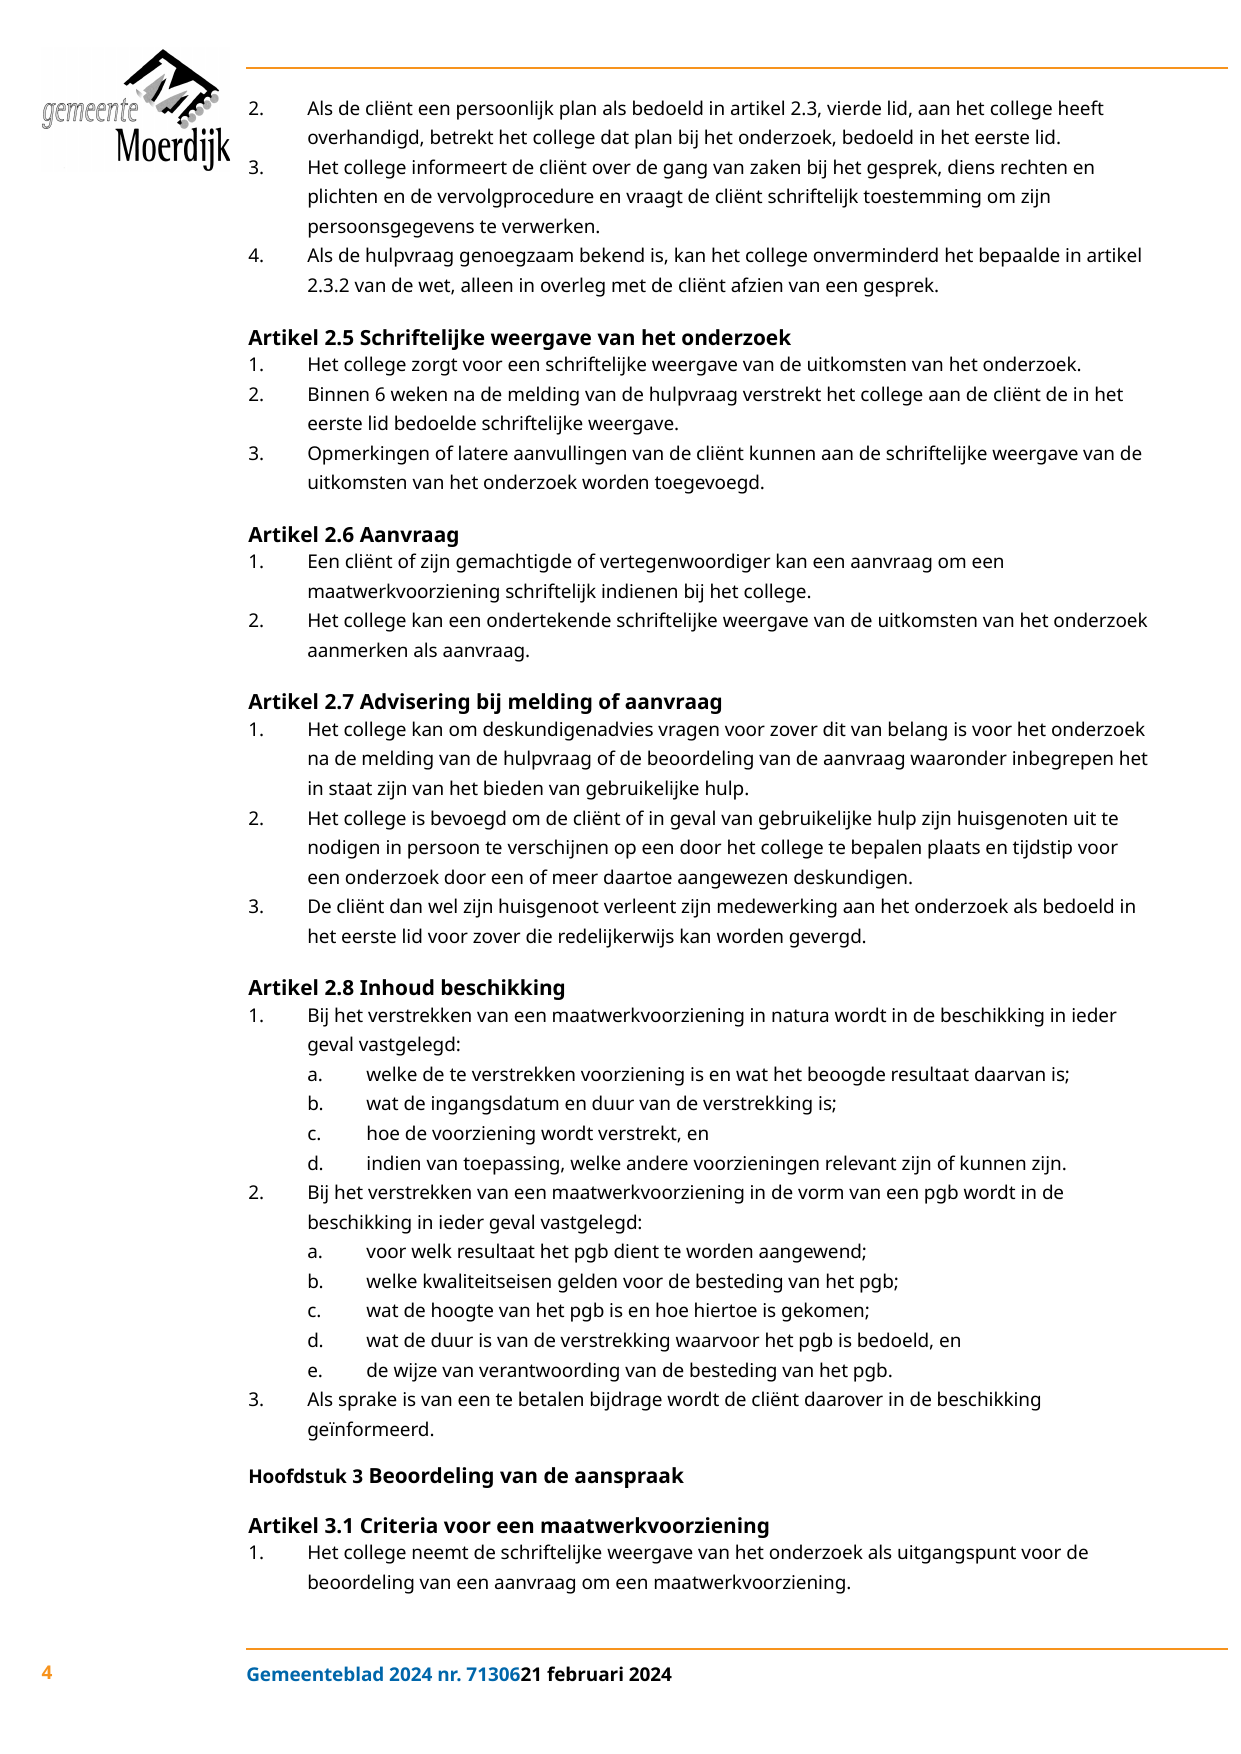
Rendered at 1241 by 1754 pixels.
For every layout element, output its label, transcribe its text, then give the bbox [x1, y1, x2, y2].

list Bij het verstrekken van een maatwerkvoorziening in de vorm van een pgb wordt in de beschikking in ieder geval vastgelegd: [248, 1179, 1152, 1235]
text Artikel 2.6 Aanvraag [248, 520, 1152, 548]
list voor welk resultaat het pgb dient te worden aangewend; [307, 1238, 1152, 1264]
list Het college kan een ondertekende schriftelijke weergave van de uitkomsten van het onderzoek aanmerken als aanvraag. [248, 607, 1152, 663]
list Opmerkingen of latere aanvullingen van de cliënt kunnen aan de schriftelijke weergave van de uitkomsten van het onderzoek worden toegevoegd. [248, 440, 1152, 495]
list hoe de voorziening wordt verstrekt, en [307, 1120, 1152, 1146]
list welke de te verstrekken voorziening is en wat het beoogde resultaat daarvan is; [307, 1061, 1152, 1087]
list Een cliënt of zijn gemachtigde of vertegenwoordiger kan een aanvraag om een maatwerkvoorziening schriftelijk indienen bij het college. [248, 548, 1152, 604]
list Het college is bevoegd om de cliënt of in geval van gebruikelijke hulp zijn huisgenoten uit te nodigen in persoon te verschijnen op een door het college te bepalen plaats en tijdstip voor een onderzoek door een of meer daartoe aangewezen deskundigen. [248, 805, 1152, 889]
list de wijze van verantwoording van de besteding van het pgb. [307, 1357, 1152, 1383]
text Artikel 3.1 Criteria voor een maatwerkvoorziening [248, 1511, 1152, 1539]
list Het college neemt de schriftelijke weergave van het onderzoek als uitgangspunt voor de beoordeling van een aanvraag om een maatwerkvoorziening. [248, 1539, 1152, 1595]
list wat de duur is van de verstrekking waarvoor het pgb is bedoeld, en [307, 1327, 1152, 1353]
list wat de ingangsdatum en duur van de verstrekking is; [307, 1091, 1152, 1116]
list Het college kan om deskundigenadvies vragen voor zover dit van belang is voor het onderzoek na de melding van de hulpvraag of de beoordeling van de aanvraag waaronder inbegrepen het in staat zijn van het bieden van gebruikelijke hulp. [248, 716, 1152, 801]
text Hoofdstuk 3 Beoordeling van de aanspraak [248, 1462, 1152, 1490]
text Artikel 2.5 Schriftelijke weergave van het onderzoek [248, 323, 1152, 351]
list Binnen 6 weken na de melding van de hulpvraag verstrekt het college aan de cliënt de in het eerste lid bedoelde schriftelijke weergave. [248, 381, 1152, 436]
picture [41, 47, 231, 172]
list Als sprake is van een te betalen bijdrage wordt de cliënt daarover in de beschikking geïnformeerd. [248, 1386, 1152, 1442]
list Als de hulpvraag genoegzaam bekend is, kan het college onverminderd het bepaalde in artikel 2.3.2 van de wet, alleen in overleg met de cliënt afzien van een gesprek. [248, 243, 1152, 298]
list Het college zorgt voor een schriftelijke weergave van de uitkomsten van het onderzoek. [248, 351, 1152, 377]
list Het college informeert de cliënt over de gang van zaken bij het gesprek, diens rechten en plichten en de vervolgprocedure en vraagt de cliënt schriftelijk toestemming om zijn persoonsgegevens te verwerken. [248, 154, 1152, 239]
list Bij het verstrekken van een maatwerkvoorziening in natura wordt in de beschikking in ieder geval vastgelegd: [248, 1002, 1152, 1057]
list indien van toepassing, welke andere voorzieningen relevant zijn of kunnen zijn. [307, 1150, 1152, 1176]
text Artikel 2.7 Advisering bij melding of aanvraag [248, 687, 1152, 716]
text Artikel 2.8 Inhoud beschikking [248, 973, 1152, 1002]
list welke kwaliteitseisen gelden voor de besteding van het pgb; [307, 1268, 1152, 1294]
list Als de cliënt een persoonlijk plan als bedoeld in artikel 2.3, vierde lid, aan het college heeft overhandigd, betrekt het college dat plan bij het onderzoek, bedoeld in het eerste lid. [248, 95, 1152, 150]
list wat de hoogte van het pgb is en hoe hiertoe is gekomen; [307, 1298, 1152, 1323]
list De cliënt dan wel zijn huisgenoot verleent zijn medewerking aan het onderzoek als bedoeld in het eerste lid voor zover die redelijkerwijs kan worden gevergd. [248, 893, 1152, 949]
